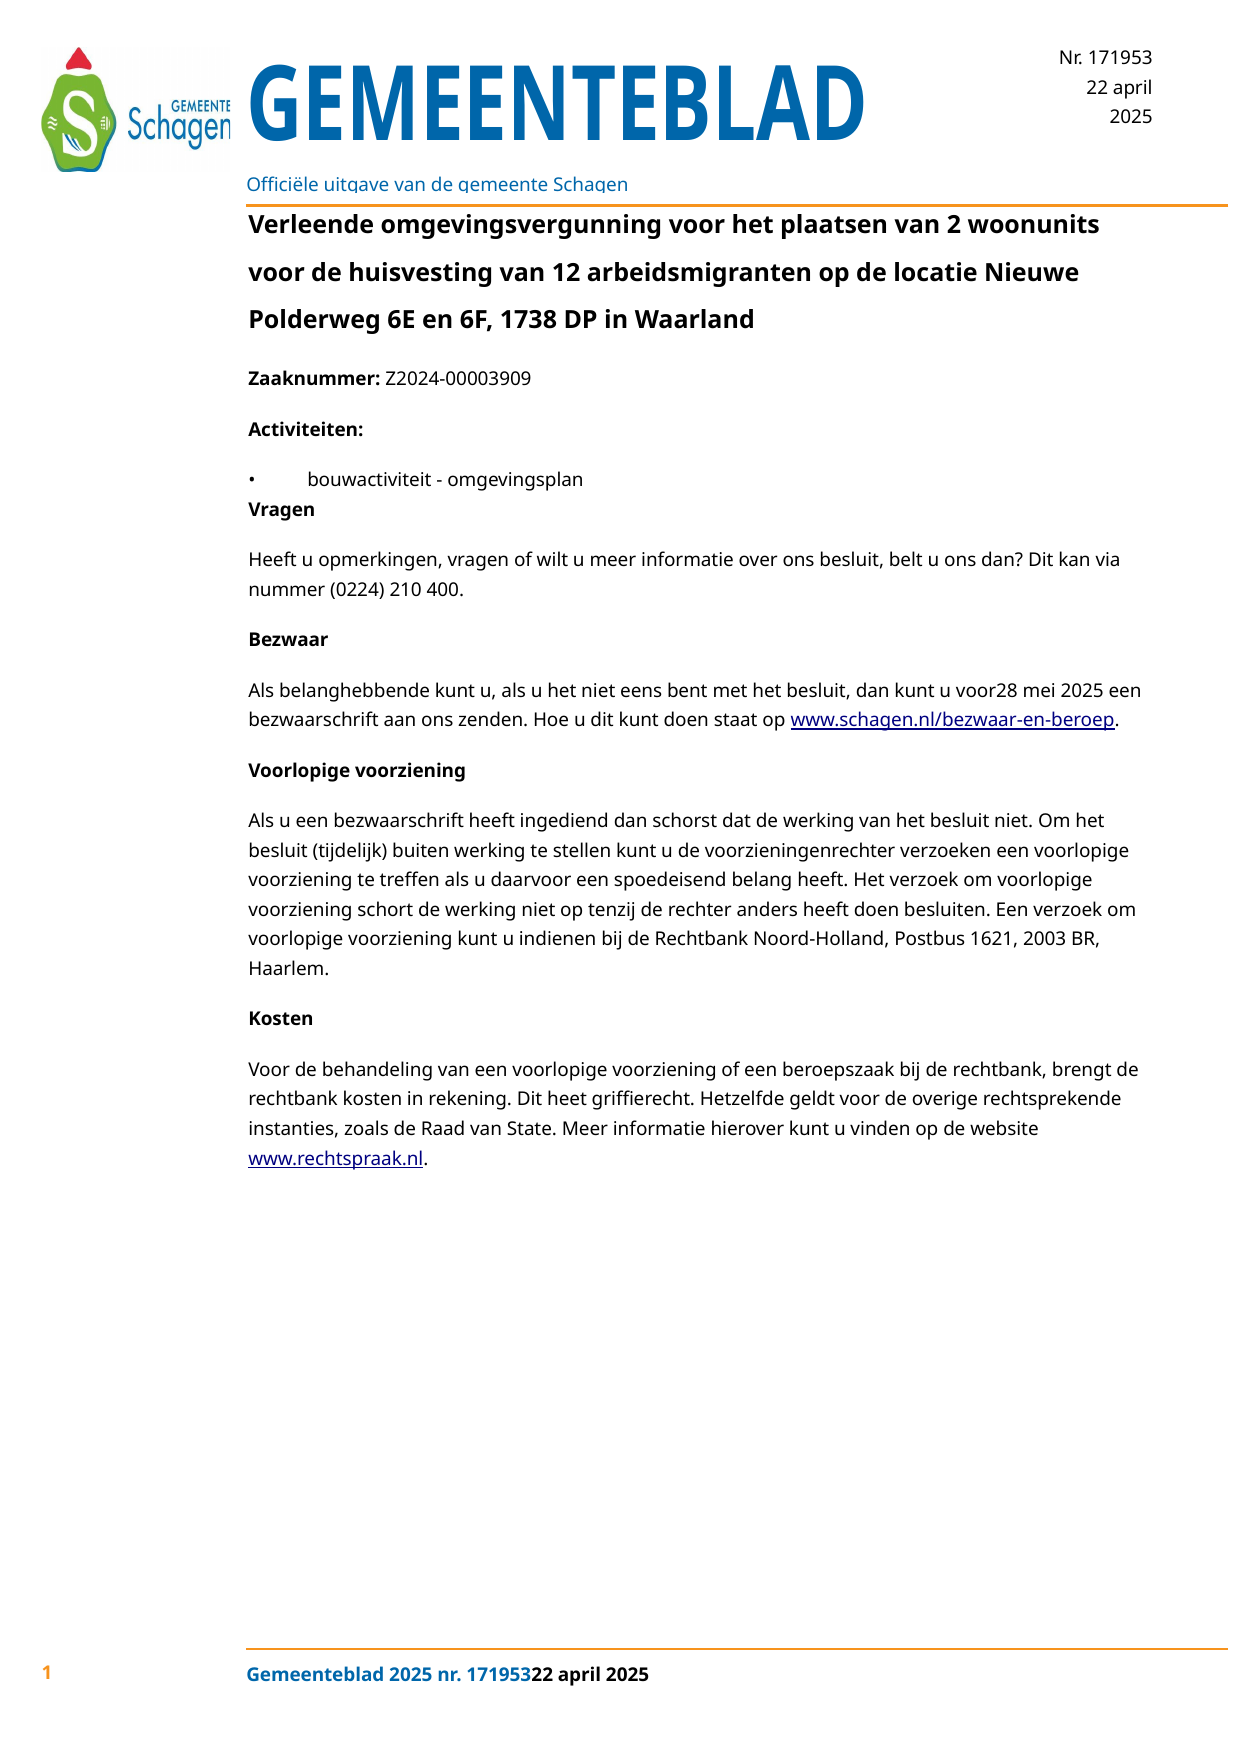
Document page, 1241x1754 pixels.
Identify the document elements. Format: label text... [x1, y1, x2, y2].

text Kosten [248, 1006, 1152, 1031]
text Als u een bezwaarschrift heeft ingediend dan schorst dat de werking van het besluit niet. Om het besluit (tijdelijk) buiten werking te stellen kunt u de voorzieningenrechter verzoeken een voorlopige voorziening te treffen als u daarvoor een spoedeisend belang heeft. Het verzoek om voorlopige voorziening schort de werking niet op tenzij de rechter anders heeft doen besluiten. Een verzoek om voorlopige voorziening kunt u indienen bij de Rechtbank Noord-Holland, Postbus 1621, 2003 BR, Haarlem. [248, 807, 1152, 981]
text Heeft u opmerkingen, vragen of wilt u meer informatie over ons besluit, belt u ons dan? Dit kan via nummer (0224) 210 400. [248, 546, 1152, 602]
text Activiteiten: [248, 416, 1152, 442]
list bouwactiviteit - omgevingsplan [248, 466, 1152, 492]
text Voor de behandeling van een voorlopige voorziening of een beroepszaak bij de rechtbank, brengt de rechtbank kosten in rekening. Dit heet griffierecht. Hetzelfde geldt voor de overige rechtsprekende instanties, zoals de Raad van State. Meer informatie hierover kunt u vinden op de website www.rechtspraak.nl. [248, 1056, 1152, 1170]
text Bezwaar [248, 626, 1152, 652]
text Zaaknummer: Z2024-00003909 [248, 366, 1152, 391]
picture [41, 47, 231, 172]
text Als belanghebbende kunt u, als u het niet eens bent met het besluit, dan kunt u voor28 mei 2025 een bezwaarschrift aan ons zenden. Hoe u dit kunt doen staat op www.schagen.nl/bezwaar-en-beroep. [248, 677, 1152, 732]
text Vragen [248, 496, 1152, 522]
text Verleende omgevingsvergunning voor het plaatsen van 2 woonunits voor de huisvesting van 12 arbeidsmigranten op de locatie Nieuwe Polderweg 6E en 6F, 1738 DP in Waarland [248, 207, 1152, 336]
text Voorlopige voorziening [248, 757, 1152, 782]
